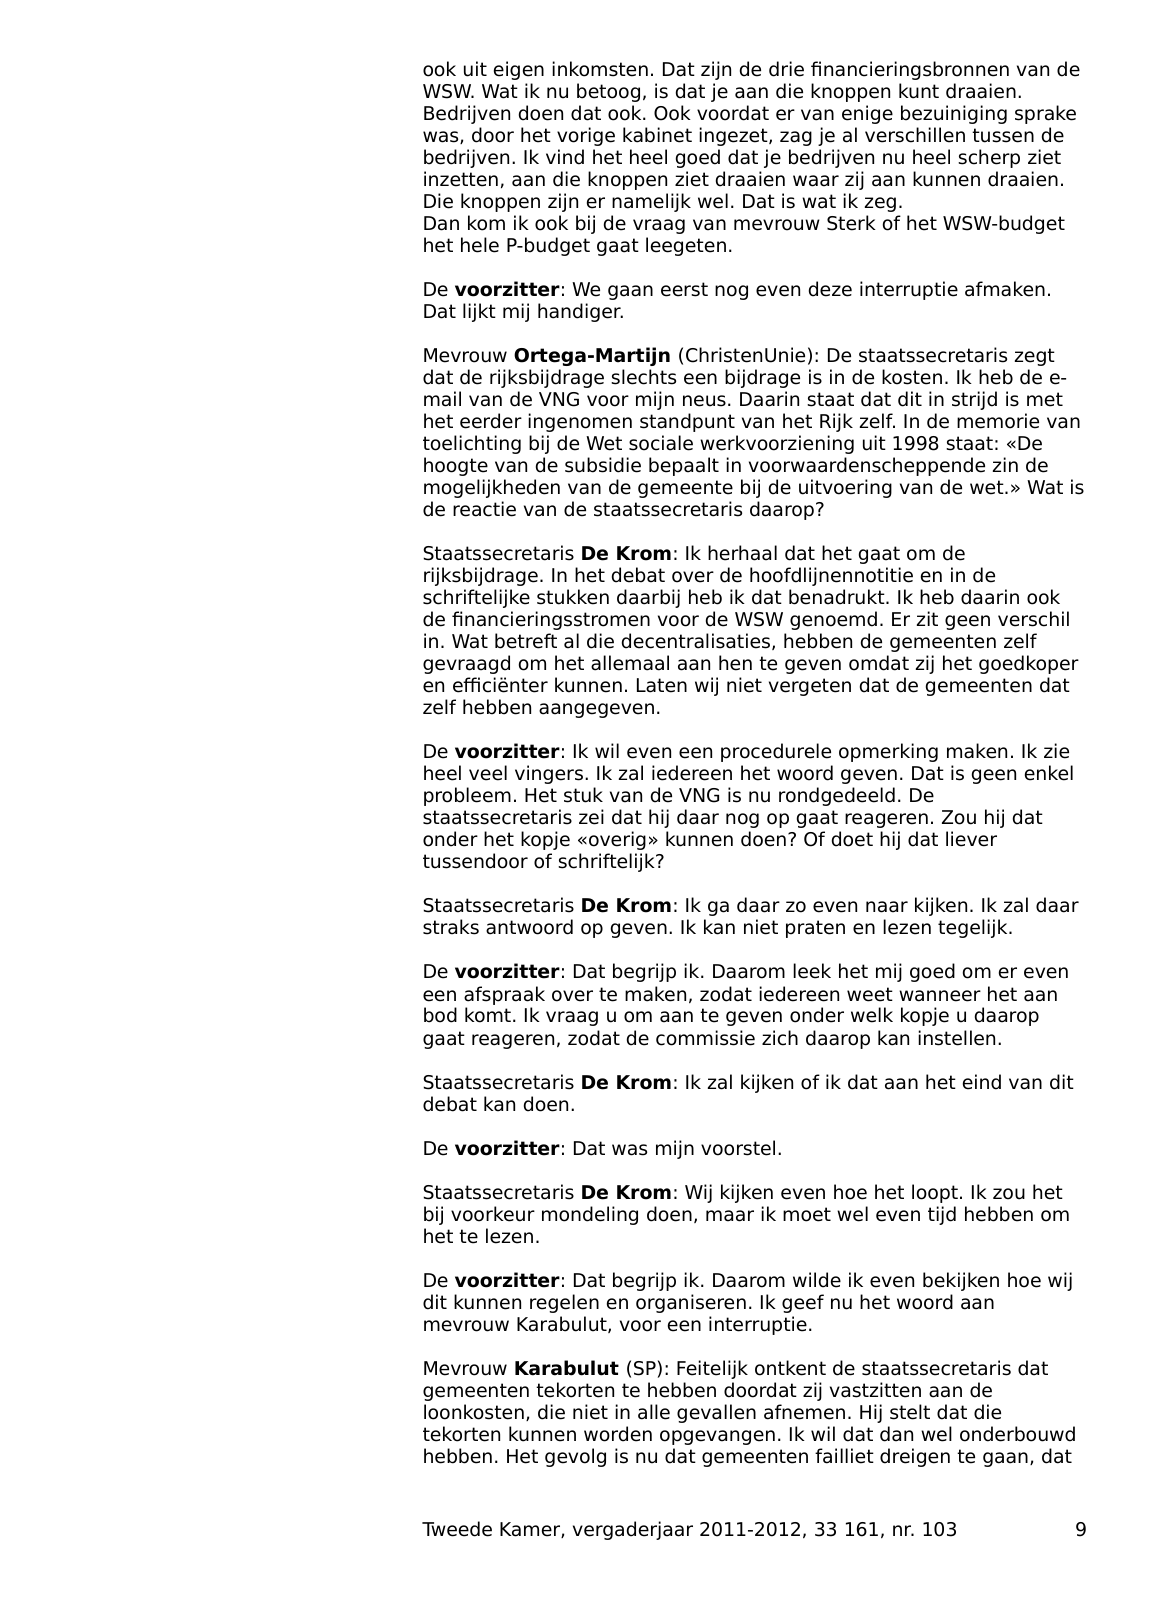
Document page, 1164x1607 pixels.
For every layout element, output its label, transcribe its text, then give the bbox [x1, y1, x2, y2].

text De voorzitter: Ik wil even een procedurele opmerking maken. Ik zie heel veel vingers. Ik zal iedereen het woord geven. Dat is geen enkel probleem. Het stuk van de VNG is nu rondgedeeld. De staatssecretaris zei dat hij daar nog op gaat reageren. Zou hij dat onder het kopje «overig» kunnen doen? Of doet hij dat liever tussendoor of schriftelijk? [422, 741, 1087, 873]
text Staatssecretaris De Krom: Ik zal kijken of ik dat aan het eind van dit debat kan doen. [422, 1072, 1087, 1116]
text Staatssecretaris De Krom: Ik ga daar zo even naar kijken. Ik zal daar straks antwoord op geven. Ik kan niet praten en lezen tegelijk. [422, 895, 1087, 939]
text De voorzitter: Dat begrijp ik. Daarom wilde ik even bekijken hoe wij dit kunnen regelen en organiseren. Ik geef nu het woord aan mevrouw Karabulut, voor een interruptie. [422, 1270, 1087, 1336]
text Dan kom ik ook bij de vraag van mevrouw Sterk of het WSW-budget het hele P-budget gaat leegeten. [422, 213, 1087, 257]
text De voorzitter: We gaan eerst nog even deze interruptie afmaken. Dat lijkt mij handiger. [422, 279, 1087, 323]
text Staatssecretaris De Krom: Ik herhaal dat het gaat om de rijksbijdrage. In het debat over de hoofdlijnennotitie en in de schriftelijke stukken daarbij heb ik dat benadrukt. Ik heb daarin ook de financieringsstromen voor de WSW genoemd. Er zit geen verschil in. Wat betreft al die decentralisaties, hebben de gemeenten zelf gevraagd om het allemaal aan hen te geven omdat zij het goedkoper en efficiënter kunnen. Laten wij niet vergeten dat de gemeenten dat zelf hebben aangegeven. [422, 543, 1087, 719]
text Mevrouw Karabulut (SP): Feitelijk ontkent de staatssecretaris dat gemeenten tekorten te hebben doordat zij vastzitten aan de loonkosten, die niet in alle gevallen afnemen. Hij stelt dat die tekorten kunnen worden opgevangen. Ik wil dat dan wel onderbouwd hebben. Het gevolg is nu dat gemeenten failliet dreigen te gaan, dat [422, 1358, 1087, 1468]
text Staatssecretaris De Krom: Wij kijken even hoe het loopt. Ik zou het bij voorkeur mondeling doen, maar ik moet wel even tijd hebben om het te lezen. [422, 1182, 1087, 1248]
text De voorzitter: Dat begrijp ik. Daarom leek het mij goed om er even een afspraak over te maken, zodat iedereen weet wanneer het aan bod komt. Ik vraag u om aan te geven onder welk kopje u daarop gaat reageren, zodat de commissie zich daarop kan instellen. [422, 961, 1087, 1049]
text ook uit eigen inkomsten. Dat zijn de drie financieringsbronnen van de WSW. Wat ik nu betoog, is dat je aan die knoppen kunt draaien. Bedrijven doen dat ook. Ook voordat er van enige bezuiniging sprake was, door het vorige kabinet ingezet, zag je al verschillen tussen de bedrijven. Ik vind het heel goed dat je bedrijven nu heel scherp ziet inzetten, aan die knoppen ziet draaien waar zij aan kunnen draaien. Die knoppen zijn er namelijk wel. Dat is wat ik zeg. [422, 59, 1087, 213]
text Mevrouw Ortega-Martijn (ChristenUnie): De staatssecretaris zegt dat de rijksbijdrage slechts een bijdrage is in de kosten. Ik heb de e-mail van de VNG voor mijn neus. Daarin staat dat dit in strijd is met het eerder ingenomen standpunt van het Rijk zelf. In de memorie van toelichting bij de Wet sociale werkvoorziening uit 1998 staat: «De hoogte van de subsidie bepaalt in voorwaardenscheppende zin de mogelijkheden van de gemeente bij de uitvoering van de wet.» Wat is de reactie van de staatssecretaris daarop? [422, 345, 1087, 521]
text De voorzitter: Dat was mijn voorstel. [422, 1138, 1087, 1160]
